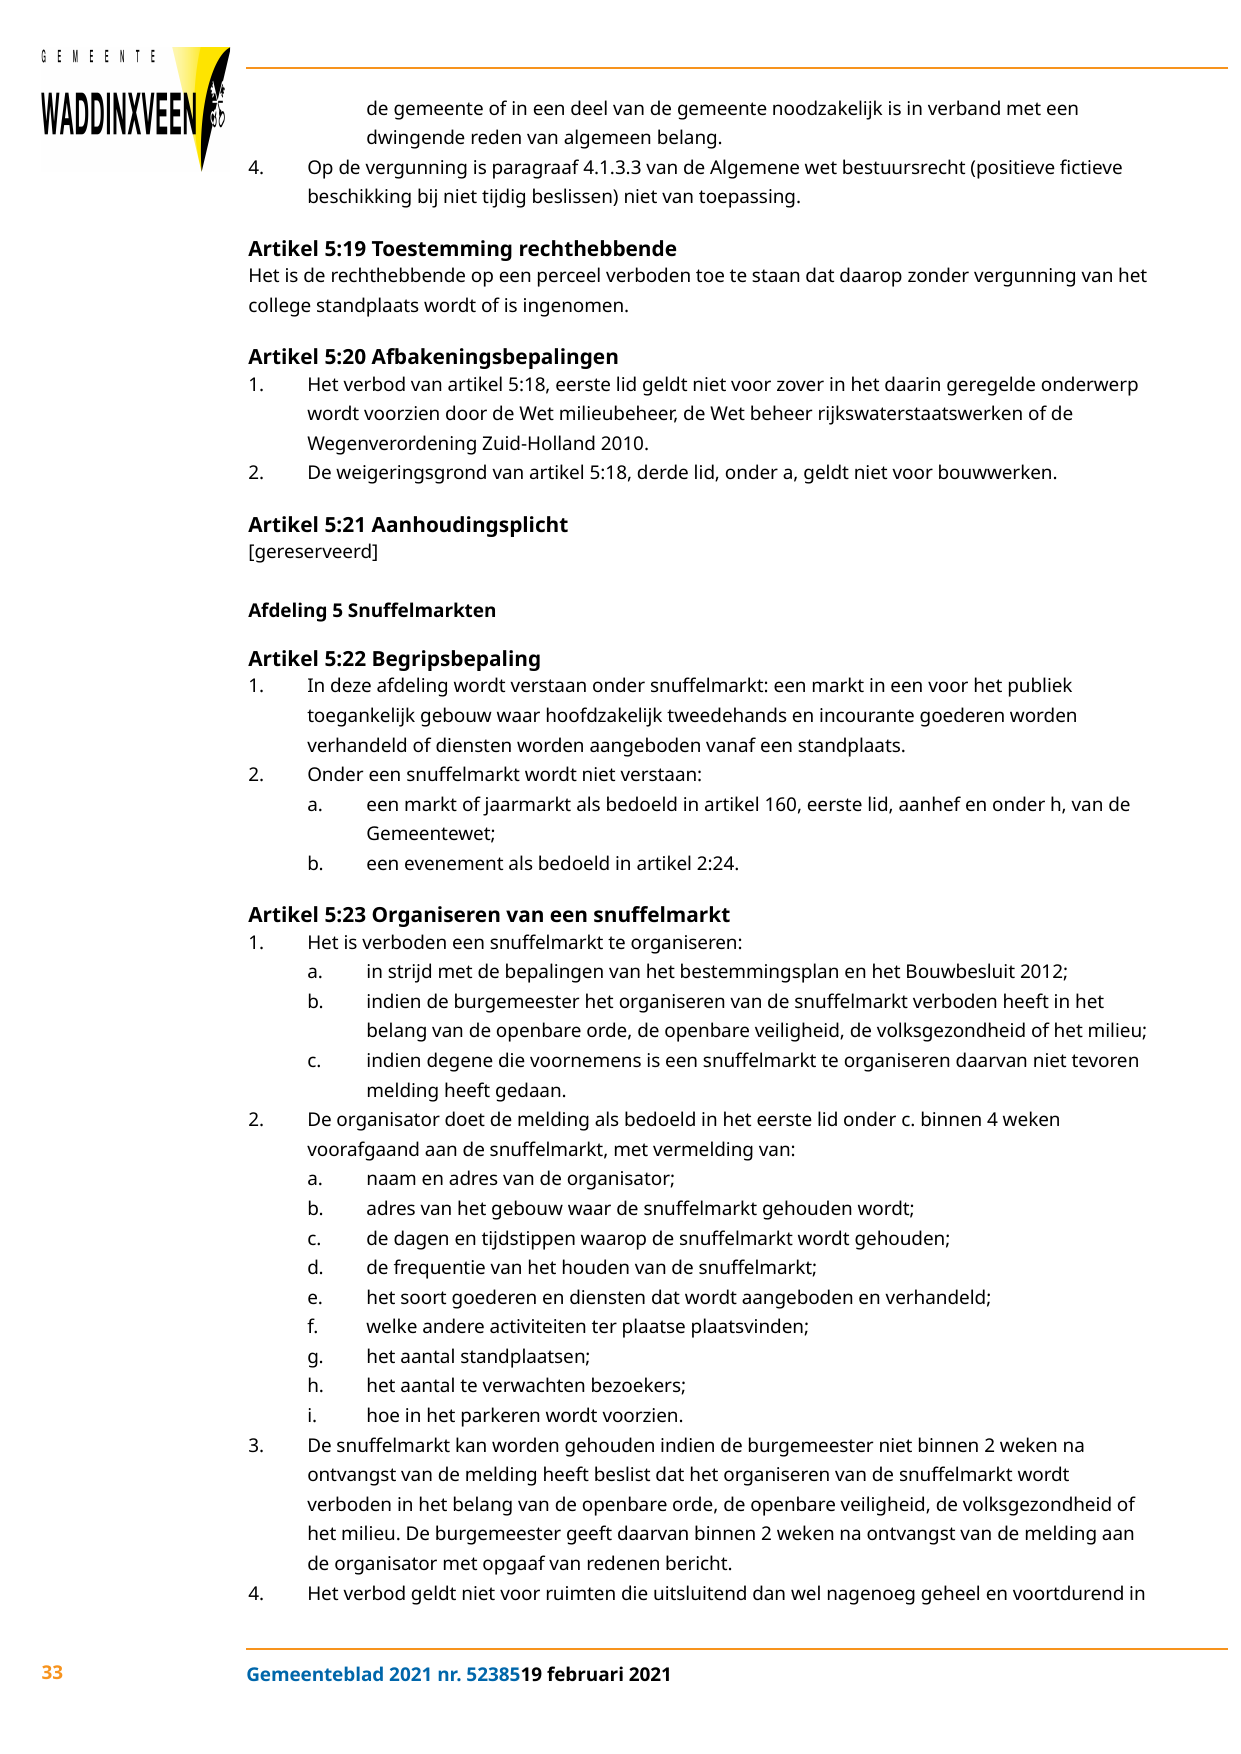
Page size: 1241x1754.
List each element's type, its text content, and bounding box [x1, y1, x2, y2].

list welke andere activiteiten ter plaatse plaatsvinden; [307, 1313, 1152, 1339]
list de dagen en tijdstippen waarop de snuffelmarkt wordt gehouden; [307, 1225, 1152, 1251]
list hoe in het parkeren wordt voorzien. [307, 1402, 1152, 1428]
list de gemeente of in een deel van de gemeente noodzakelijk is in verband met een dwingende reden van algemeen belang. [307, 95, 1152, 150]
list De weigeringsgrond van artikel 5:18, derde lid, onder a, geldt niet voor bouwwerken. [248, 459, 1152, 485]
text Artikel 5:20 Afbakeningsbepalingen [248, 342, 1152, 371]
list naam en adres van de organisator; [307, 1166, 1152, 1191]
list Het is verboden een snuffelmarkt te organiseren: [248, 929, 1152, 955]
list een markt of jaarmarkt als bedoeld in artikel 160, eerste lid, aanhef en onder h, van de Gemeentewet; [307, 791, 1152, 846]
list een evenement als bedoeld in artikel 2:24. [307, 850, 1152, 876]
list het aantal standplaatsen; [307, 1343, 1152, 1369]
list het aantal te verwachten bezoekers; [307, 1373, 1152, 1398]
list In deze afdeling wordt verstaan onder snuffelmarkt: een markt in een voor het publiek toegankelijk gebouw waar hoofdzakelijk tweedehands en incourante goederen worden verhandeld of diensten worden aangeboden vanaf een standplaats. [248, 673, 1152, 757]
list Het verbod geldt niet voor ruimten die uitsluitend dan wel nagenoeg geheel en voortdurend in [248, 1580, 1152, 1606]
list De organisator doet de melding als bedoeld in het eerste lid onder c. binnen 4 weken voorafgaand aan de snuffelmarkt, met vermelding van: [248, 1106, 1152, 1162]
text Artikel 5:21 Aanhoudingsplicht [248, 510, 1152, 538]
list adres van het gebouw waar de snuffelmarkt gehouden wordt; [307, 1195, 1152, 1221]
list De snuffelmarkt kan worden gehouden indien de burgemeester niet binnen 2 weken na ontvangst van de melding heeft beslist dat het organiseren van de snuffelmarkt wordt verboden in het belang van de openbare orde, de openbare veiligheid, de volksgezondheid of het milieu. De burgemeester geeft daarvan binnen 2 weken na ontvangst van de melding aan de organisator met opgaaf van redenen bericht. [248, 1432, 1152, 1576]
list de frequentie van het houden van de snuffelmarkt; [307, 1254, 1152, 1280]
list Het verbod van artikel 5:18, eerste lid geldt niet voor zover in het daarin geregelde onderwerp wordt voorzien door de Wet milieubeheer, de Wet beheer rijkswaterstaatswerken of de Wegenverordening Zuid-Holland 2010. [248, 371, 1152, 456]
list het soort goederen en diensten dat wordt aangeboden en verhandeld; [307, 1284, 1152, 1310]
text [gereserveerd] [248, 538, 1152, 564]
text Afdeling 5 Snuffelmarkten [248, 598, 1152, 623]
picture [41, 47, 231, 172]
list indien degene die voornemens is een snuffelmarkt te organiseren daarvan niet tevoren melding heeft gedaan. [307, 1047, 1152, 1103]
list indien de burgemeester het organiseren van de snuffelmarkt verboden heeft in het belang van de openbare orde, de openbare veiligheid, de volksgezondheid of het milieu; [307, 988, 1152, 1043]
text Artikel 5:23 Organiseren van een snuffelmarkt [248, 901, 1152, 929]
text Het is de rechthebbende op een perceel verboden toe te staan dat daarop zonder vergunning van het college standplaats wordt of is ingenomen. [248, 262, 1152, 318]
list Op de vergunning is paragraaf 4.1.3.3 van de Algemene wet bestuursrecht (positieve fictieve beschikking bij niet tijdig beslissen) niet van toepassing. [248, 154, 1152, 209]
list in strijd met de bepalingen van het bestemmingsplan en het Bouwbesluit 2012; [307, 958, 1152, 984]
text Artikel 5:22 Begripsbepaling [248, 644, 1152, 673]
list Onder een snuffelmarkt wordt niet verstaan: [248, 761, 1152, 787]
text Artikel 5:19 Toestemming rechthebbende [248, 234, 1152, 262]
